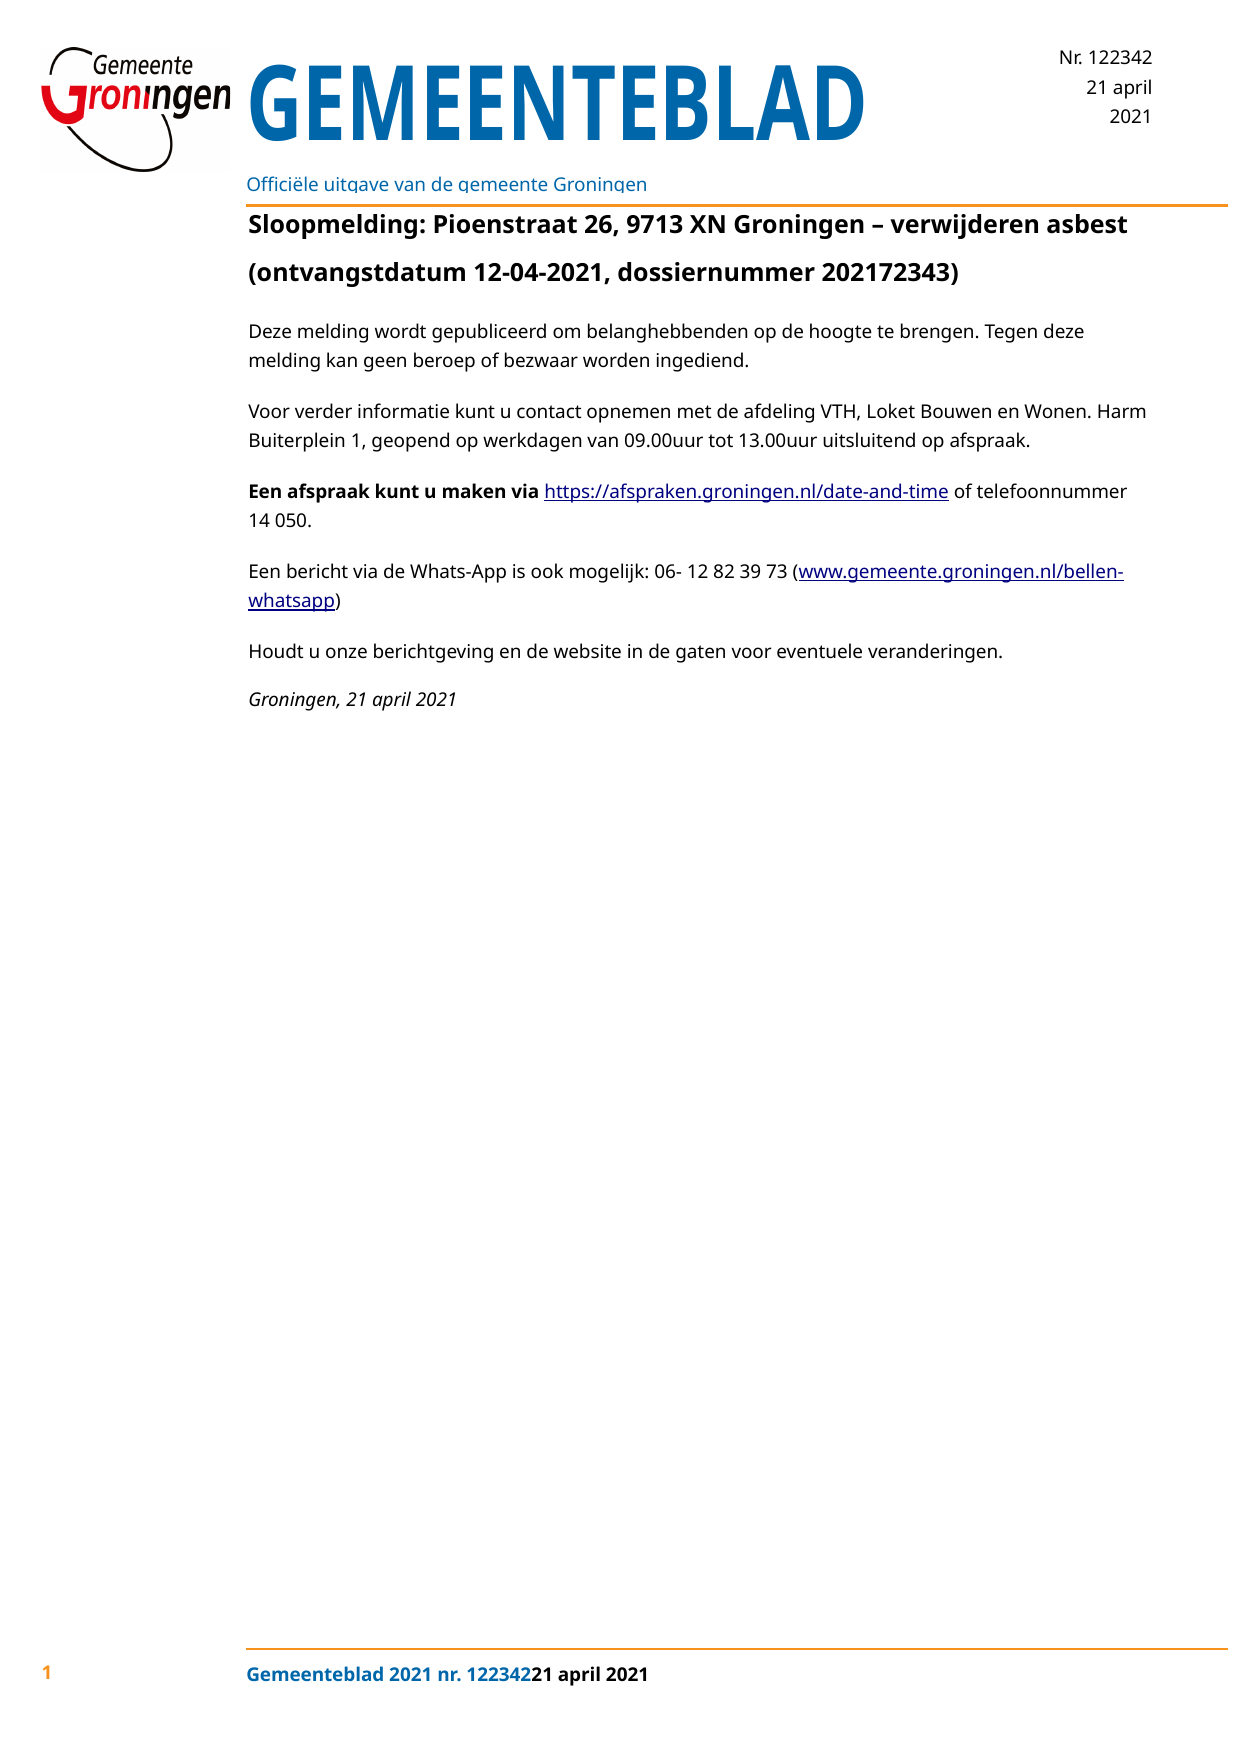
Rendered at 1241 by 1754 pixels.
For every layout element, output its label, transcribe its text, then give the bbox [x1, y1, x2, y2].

text Een bericht via de Whats-App is ook mogelijk: 06- 12 82 39 73 (www.gemeente.groningen.nl/bellen-whatsapp) [248, 558, 1152, 613]
text Deze melding wordt gepubliceerd om belanghebbenden op de hoogte te brengen. Tegen deze melding kan geen beroep of bezwaar worden ingediend. [248, 318, 1152, 373]
text Sloopmelding: Pioenstraat 26, 9713 XN Groningen – verwijderen asbest (ontvangstdatum 12-04-2021, dossiernummer 202172343) [248, 207, 1152, 288]
text Houdt u onze berichtgeving en de website in de gaten voor eventuele veranderingen. [248, 638, 1152, 664]
text Groningen, 21 april 2021 [248, 686, 1152, 711]
text Een afspraak kunt u maken via https://afspraken.groningen.nl/date-and-time of telefoonnummer 14 050. [248, 478, 1152, 533]
picture [41, 47, 231, 172]
text Voor verder informatie kunt u contact opnemen met de afdeling VTH, Loket Bouwen en Wonen. Harm Buiterplein 1, geopend op werkdagen van 09.00uur tot 13.00uur uitsluitend op afspraak. [248, 398, 1152, 453]
